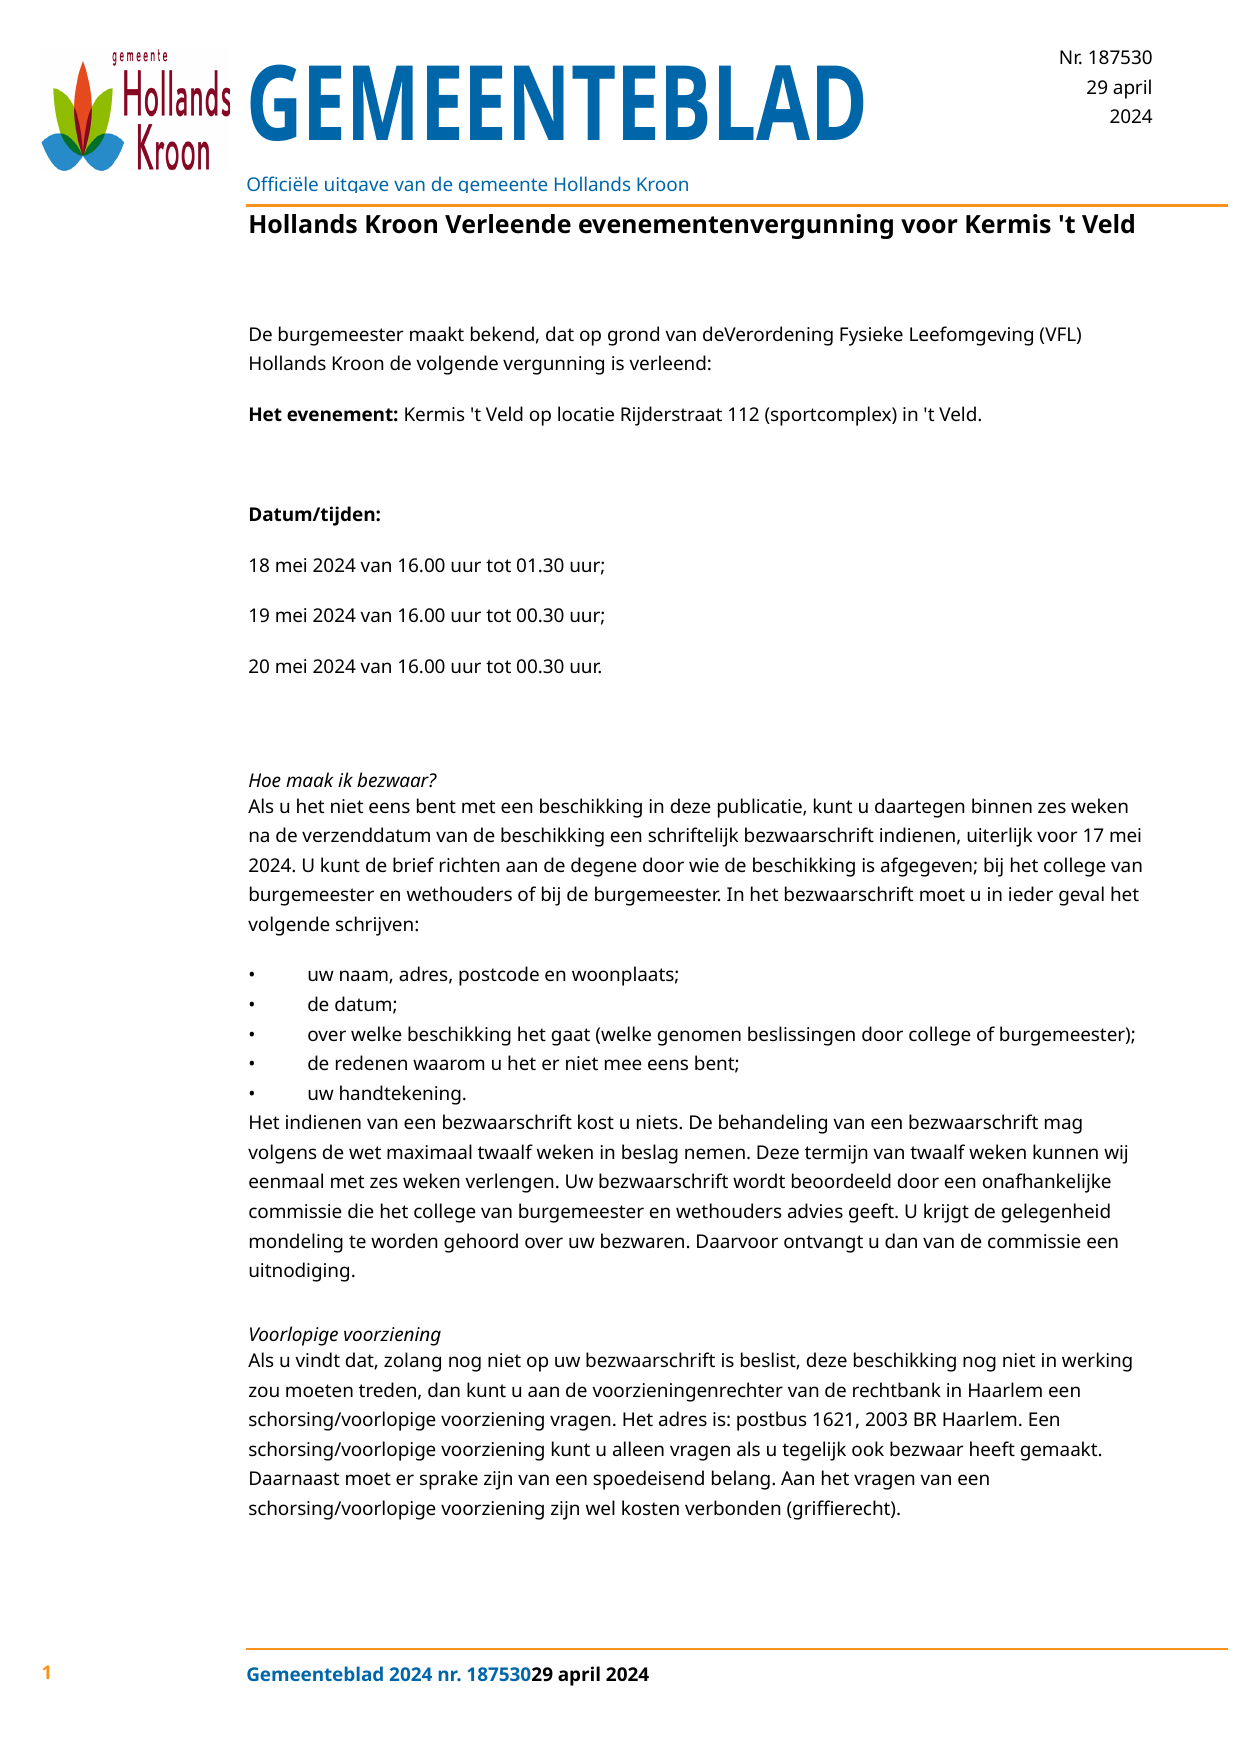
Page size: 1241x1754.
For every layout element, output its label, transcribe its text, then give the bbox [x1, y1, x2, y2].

text Hollands Kroon Verleende evenementenvergunning voor Kermis 't Veld [248, 207, 1152, 241]
text De burgemeester maakt bekend, dat op grond van deVerordening Fysieke Leefomgeving (VFL) Hollands Kroon de volgende vergunning is verleend: [248, 321, 1152, 376]
text 20 mei 2024 van 16.00 uur tot 00.30 uur. [248, 653, 1152, 678]
text 18 mei 2024 van 16.00 uur tot 01.30 uur; [248, 552, 1152, 578]
list de redenen waarom u het er niet mee eens bent; [248, 1050, 1152, 1076]
text Voorlopige voorziening [248, 1321, 1152, 1347]
picture [41, 47, 231, 172]
text Het evenement: Kermis 't Veld op locatie Rijderstraat 112 (sportcomplex) in 't Veld. [248, 401, 1152, 426]
list uw handtekening. [248, 1080, 1152, 1106]
text Als u het niet eens bent met een beschikking in deze publicatie, kunt u daartegen binnen zes weken na de verzenddatum van de beschikking een schriftelijk bezwaarschrift indienen, uiterlijk voor 17 mei 2024. U kunt de brief richten aan de degene door wie de beschikking is afgegeven; bij het college van burgemeester en wethouders of bij de burgemeester. In het bezwaarschrift moet u in ieder geval het volgende schrijven: [248, 793, 1152, 937]
text Het indienen van een bezwaarschrift kost u niets. De behandeling van een bezwaarschrift mag volgens de wet maximaal twaalf weken in beslag nemen. Deze termijn van twaalf weken kunnen wij eenmaal met zes weken verlengen. Uw bezwaarschrift wordt beoordeeld door een onafhankelijke commissie die het college van burgemeester en wethouders advies geeft. U krijgt de gelegenheid mondeling te worden gehoord over uw bezwaren. Daarvoor ontvangt u dan van de commissie een uitnodiging. [248, 1109, 1152, 1283]
list over welke beschikking het gaat (welke genomen beslissingen door college of burgemeester); [248, 1021, 1152, 1047]
text Als u vindt dat, zolang nog niet op uw bezwaarschrift is beslist, deze beschikking nog niet in werking zou moeten treden, dan kunt u aan de voorzieningenrechter van de rechtbank in Haarlem een schorsing/voorlopige voorziening vragen. Het adres is: postbus 1621, 2003 BR Haarlem. Een schorsing/voorlopige voorziening kunt u alleen vragen als u tegelijk ook bezwaar heeft gemaakt. Daarnaast moet er sprake zijn van een spoedeisend belang. Aan het vragen van een schorsing/voorlopige voorziening zijn wel kosten verbonden (griffierecht). [248, 1347, 1152, 1521]
list uw naam, adres, postcode en woonplaats; [248, 962, 1152, 987]
text Hoe maak ik bezwaar? [248, 767, 1152, 793]
text 19 mei 2024 van 16.00 uur tot 00.30 uur; [248, 602, 1152, 628]
list de datum; [248, 991, 1152, 1017]
text Datum/tijden: [248, 502, 1152, 527]
